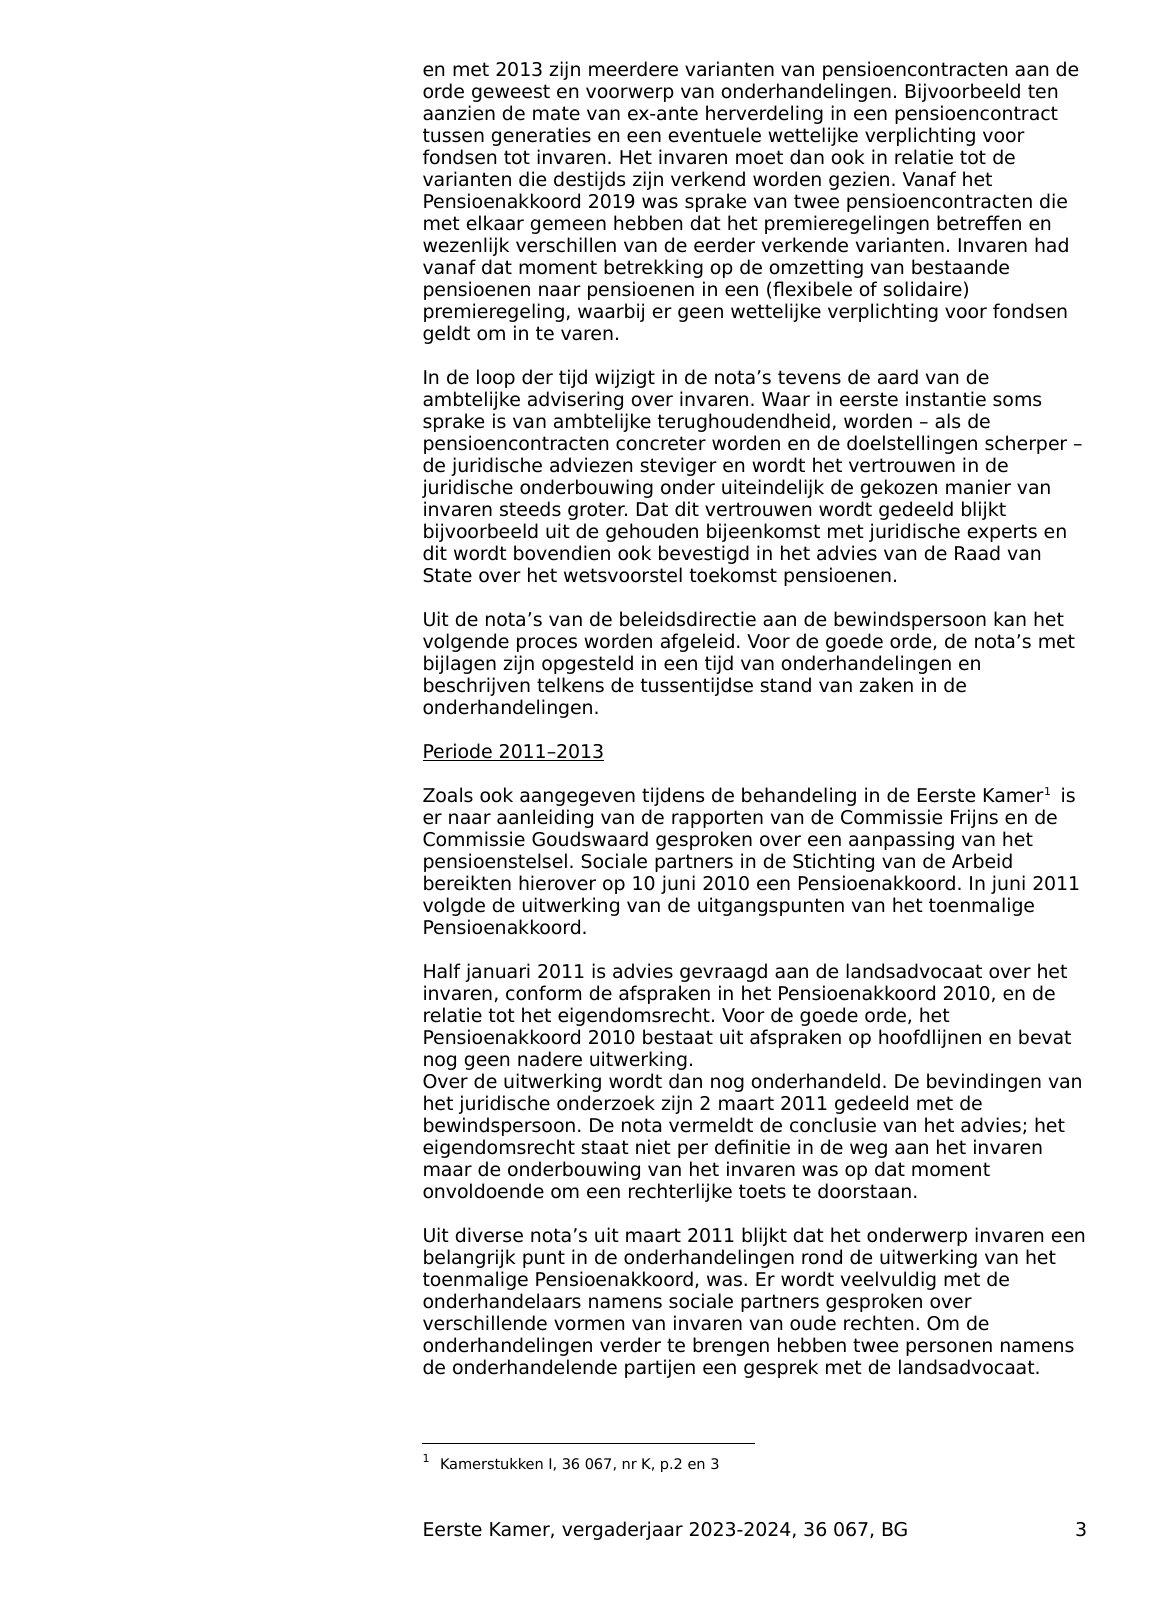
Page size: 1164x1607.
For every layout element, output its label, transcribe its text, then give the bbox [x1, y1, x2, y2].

text Uit de nota’s van de beleidsdirectie aan de bewindspersoon kan het volgende proces worden afgeleid. Voor de goede orde, de nota’s met bijlagen zijn opgesteld in een tijd van onderhandelingen en beschrijven telkens de tussentijdse stand van zaken in de onderhandelingen. [422, 609, 1087, 719]
text Zoals ook aangegeven tijdens de behandeling in de Eerste Kamer is er naar aanleiding van de rapporten van de Commissie Frijns en de Commissie Goudswaard gesproken over een aanpassing van het pensioenstelsel. Sociale partners in de Stichting van de Arbeid bereikten hierover op 10 juni 2010 een Pensioenakkoord. In juni 2011 volgde de uitwerking van de uitgangspunten van het toenmalige Pensioenakkoord. [422, 785, 1087, 939]
text Uit diverse nota’s uit maart 2011 blijkt dat het onderwerp invaren een belangrijk punt in de onderhandelingen rond de uitwerking van het toenmalige Pensioenakkoord, was. Er wordt veelvuldig met de onderhandelaars namens sociale partners gesproken over verschillende vormen van invaren van oude rechten. Om de onderhandelingen verder te brengen hebben twee personen namens de onderhandelende partijen een gesprek met de landsadvocaat. [422, 1225, 1087, 1379]
text Kamerstukken I, 36 067, nr K, p.2 en 3 [422, 1452, 1087, 1474]
text Over de uitwerking wordt dan nog onderhandeld. De bevindingen van het juridische onderzoek zijn 2 maart 2011 gedeeld met de bewindspersoon. De nota vermeldt de conclusie van het advies; het eigendomsrecht staat niet per definitie in de weg aan het invaren maar de onderbouwing van het invaren was op dat moment onvoldoende om een rechterlijke toets te doorstaan. [422, 1071, 1087, 1203]
text en met 2013 zijn meerdere varianten van pensioencontracten aan de orde geweest en voorwerp van onderhandelingen. Bijvoorbeeld ten aanzien de mate van ex-ante herverdeling in een pensioencontract tussen generaties en een eventuele wettelijke verplichting voor fondsen tot invaren. Het invaren moet dan ook in relatie tot de varianten die destijds zijn verkend worden gezien. Vanaf het Pensioenakkoord 2019 was sprake van twee pensioencontracten die met elkaar gemeen hebben dat het premieregelingen betreffen en wezenlijk verschillen van de eerder verkende varianten. Invaren had vanaf dat moment betrekking op de omzetting van bestaande pensioenen naar pensioenen in een (flexibele of solidaire) premieregeling, waarbij er geen wettelijke verplichting voor fondsen geldt om in te varen. [422, 59, 1087, 345]
text In de loop der tijd wijzigt in de nota’s tevens de aard van de ambtelijke advisering over invaren. Waar in eerste instantie soms sprake is van ambtelijke terughoudendheid, worden – als de pensioencontracten concreter worden en de doelstellingen scherper – de juridische adviezen steviger en wordt het vertrouwen in de juridische onderbouwing onder uiteindelijk de gekozen manier van invaren steeds groter. Dat dit vertrouwen wordt gedeeld blijkt bijvoorbeeld uit de gehouden bijeenkomst met juridische experts en dit wordt bovendien ook bevestigd in het advies van de Raad van State over het wetsvoorstel toekomst pensioenen. [422, 367, 1087, 587]
text Half januari 2011 is advies gevraagd aan de landsadvocaat over het invaren, conform de afspraken in het Pensioenakkoord 2010, en de relatie tot het eigendomsrecht. Voor de goede orde, het Pensioenakkoord 2010 bestaat uit afspraken op hoofdlijnen en bevat nog geen nadere uitwerking. [422, 961, 1087, 1071]
subtitle Periode 2011–2013 [422, 741, 1087, 763]
